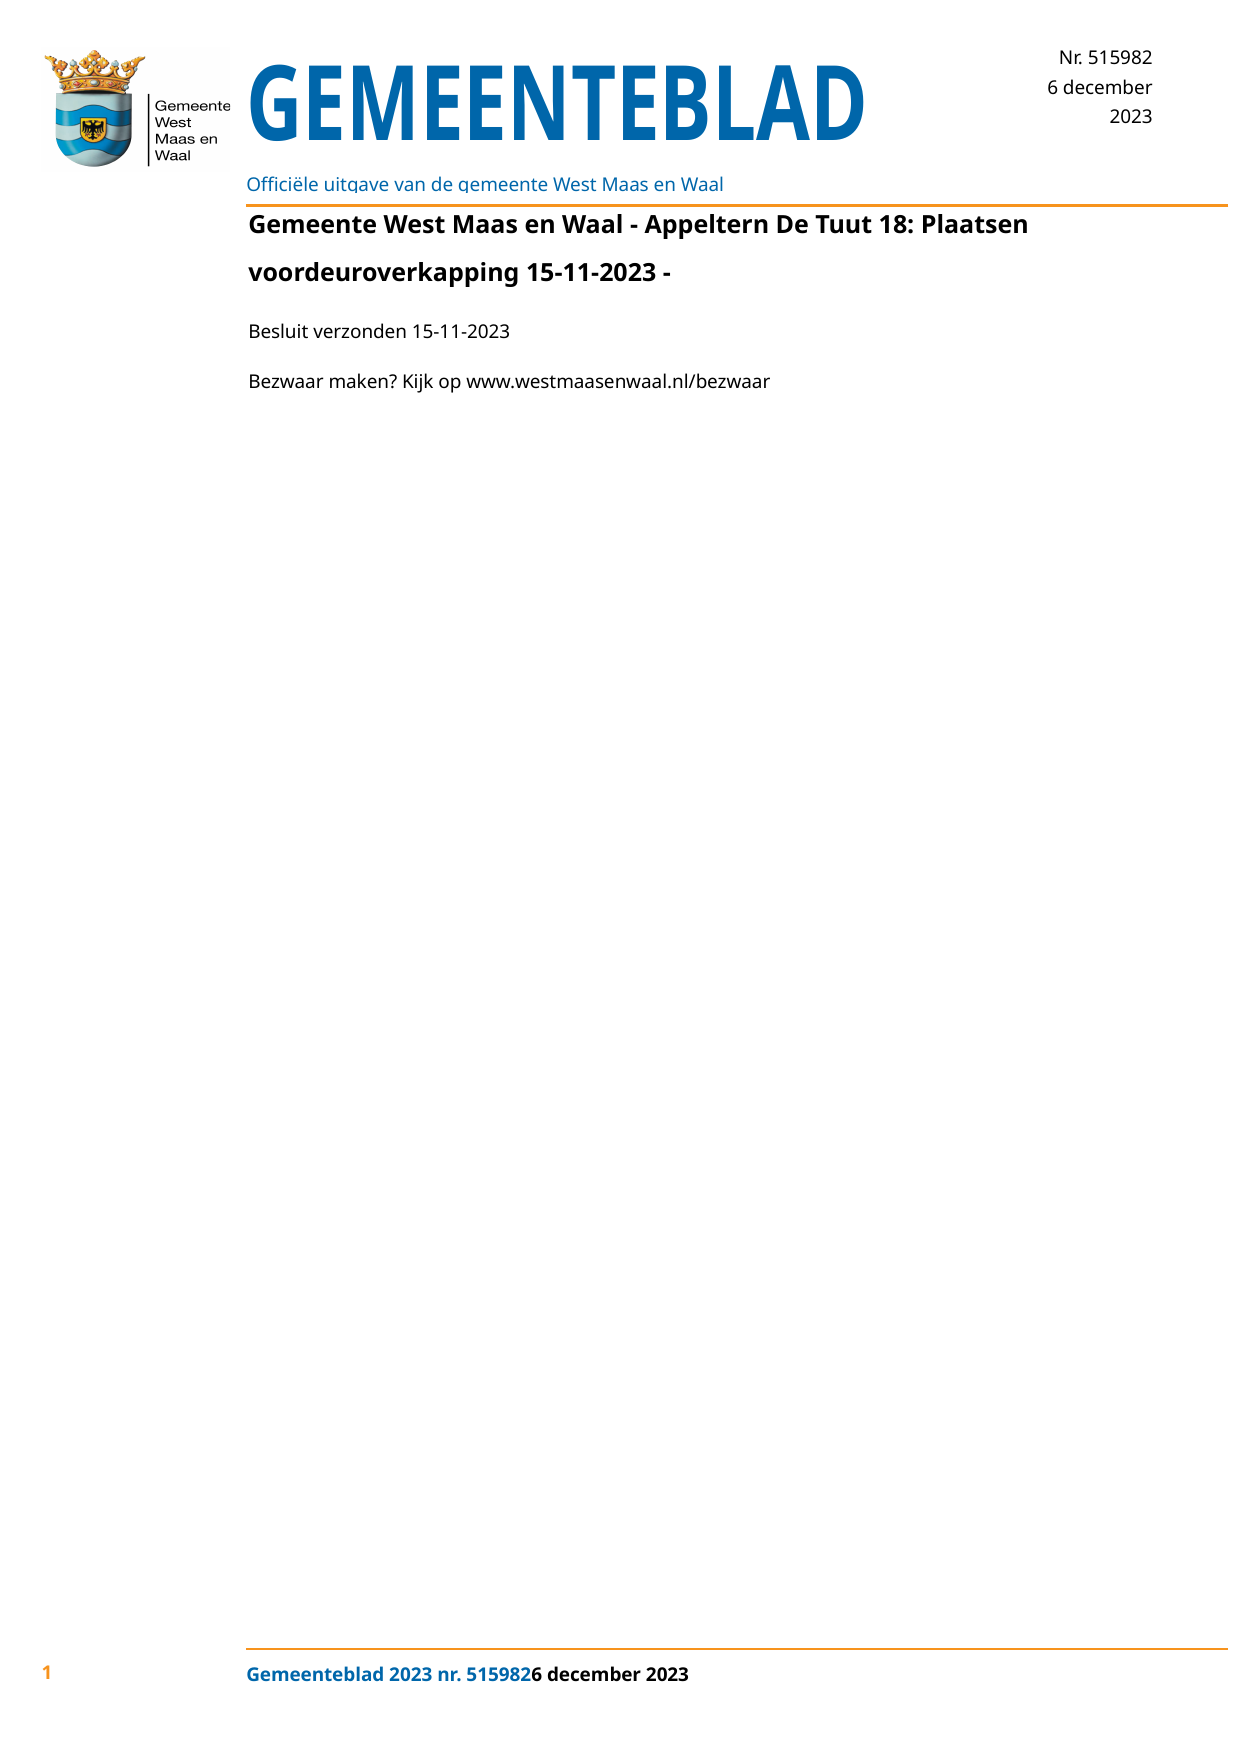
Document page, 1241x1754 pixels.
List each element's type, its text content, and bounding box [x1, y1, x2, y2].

text Gemeente West Maas en Waal - Appeltern De Tuut 18: Plaatsen voordeuroverkapping 15-11-2023 - [248, 207, 1152, 288]
picture [41, 47, 231, 172]
text Besluit verzonden 15-11-2023 [248, 318, 1152, 344]
text Bezwaar maken? Kijk op www.westmaasenwaal.nl/bezwaar [248, 368, 1152, 394]
